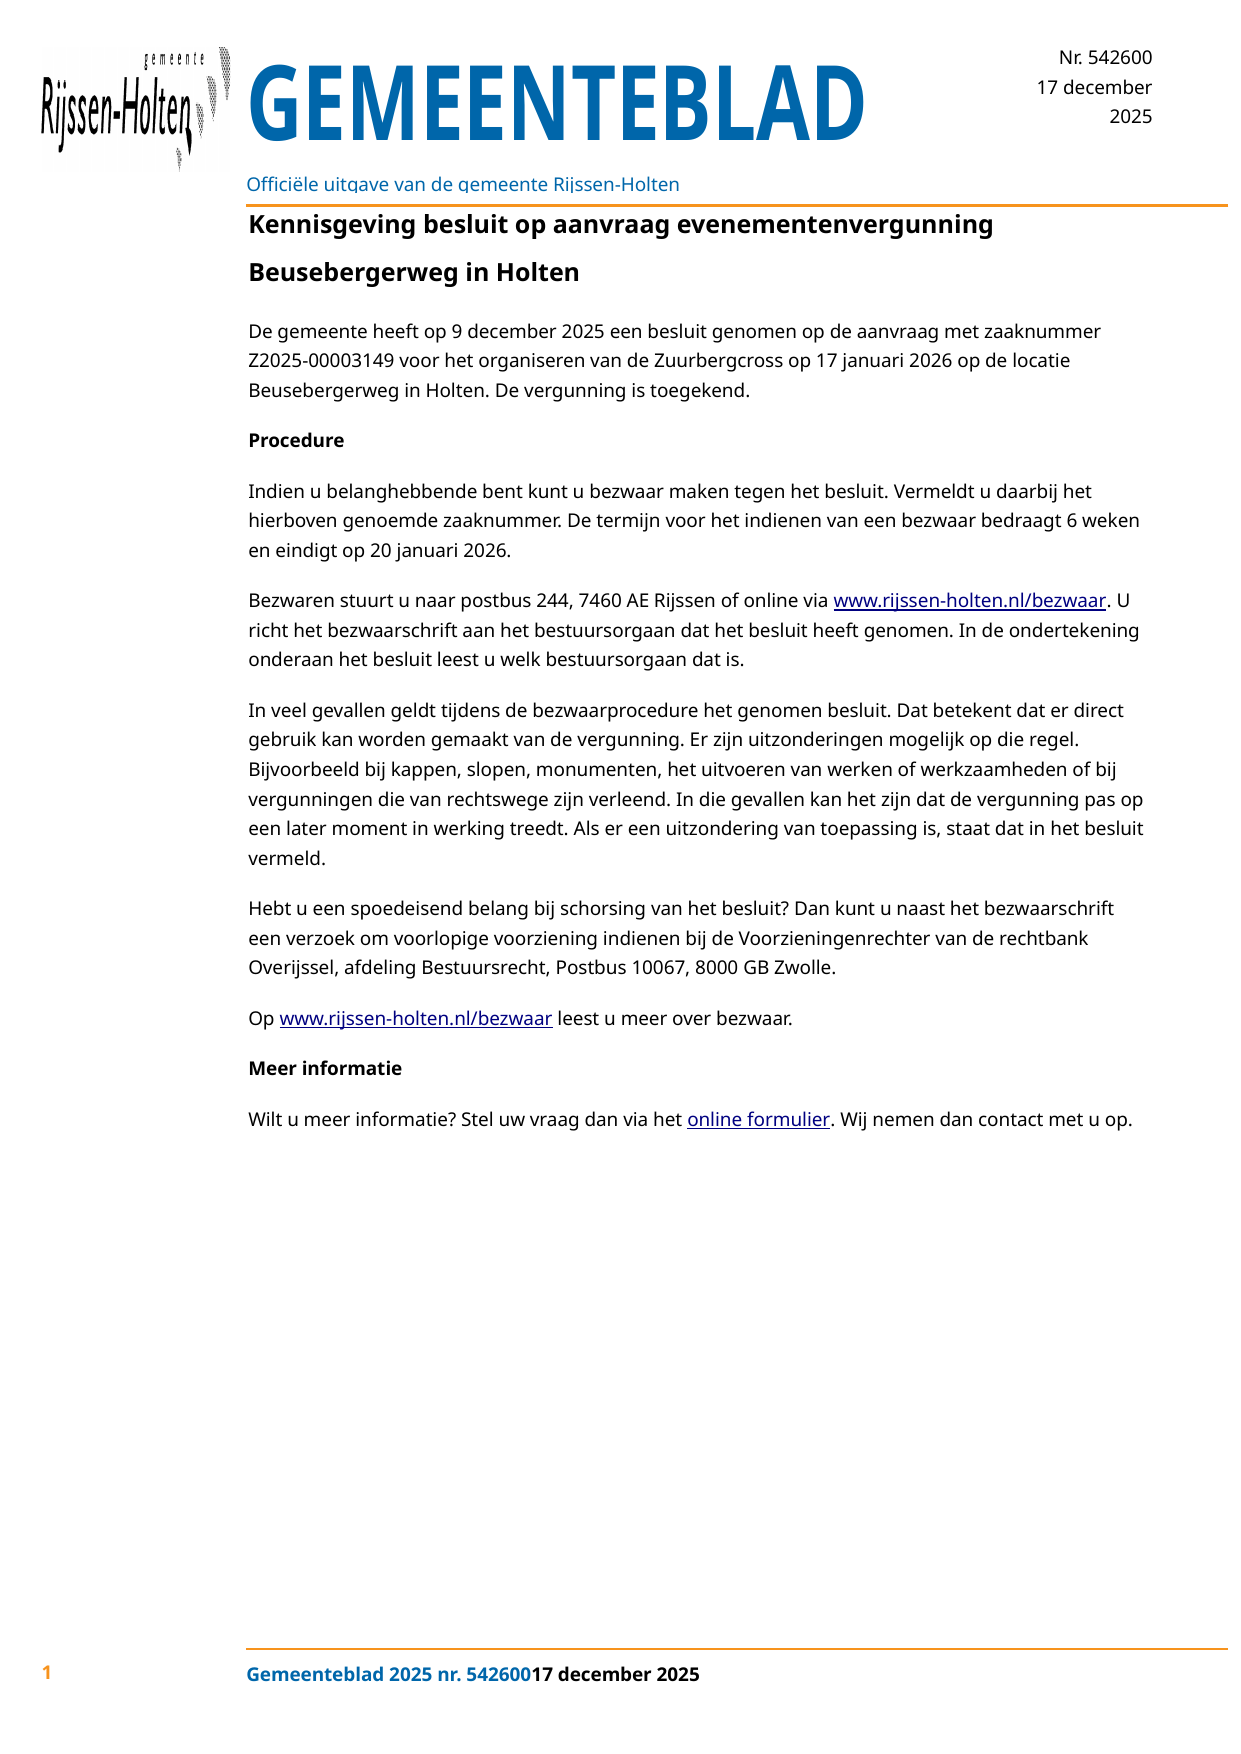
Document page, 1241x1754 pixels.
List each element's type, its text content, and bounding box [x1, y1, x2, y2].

text Wilt u meer informatie? Stel uw vraag dan via het online formulier. Wij nemen dan contact met u op. [248, 1106, 1152, 1132]
text Op www.rijssen-holten.nl/bezwaar leest u meer over bezwaar. [248, 1005, 1152, 1031]
text De gemeente heeft op 9 december 2025 een besluit genomen op de aanvraag met zaaknummer Z2025-00003149 voor het organiseren van de Zuurbergcross op 17 januari 2026 op de locatie Beusebergerweg in Holten. De vergunning is toegekend. [248, 318, 1152, 403]
text Bezwaren stuurt u naar postbus 244, 7460 AE Rijssen of online via www.rijssen-holten.nl/bezwaar. U richt het bezwaarschrift aan het bestuursorgaan dat het besluit heeft genomen. In de ondertekening onderaan het besluit leest u welk bestuursorgaan dat is. [248, 587, 1152, 672]
text Meer informatie [248, 1055, 1152, 1081]
text Procedure [248, 427, 1152, 453]
text In veel gevallen geldt tijdens de bezwaarprocedure het genomen besluit. Dat betekent dat er direct gebruik kan worden gemaakt van de vergunning. Er zijn uitzonderingen mogelijk op die regel. Bijvoorbeeld bij kappen, slopen, monumenten, het uitvoeren van werken of werkzaamheden of bij vergunningen die van rechtswege zijn verleend. In die gevallen kan het zijn dat de vergunning pas op een later moment in werking treedt. Als er een uitzondering van toepassing is, staat dat in het besluit vermeld. [248, 697, 1152, 871]
text Hebt u een spoedeisend belang bij schorsing van het besluit? Dan kunt u naast het bezwaarschrift een verzoek om voorlopige voorziening indienen bij de Voorzieningenrechter van de rechtbank Overijssel, afdeling Bestuursrecht, Postbus 10067, 8000 GB Zwolle. [248, 895, 1152, 980]
picture [41, 47, 231, 172]
text Kennisgeving besluit op aanvraag evenementenvergunning Beusebergerweg in Holten [248, 207, 1152, 288]
text Indien u belanghebbende bent kunt u bezwaar maken tegen het besluit. Vermeldt u daarbij het hierboven genoemde zaaknummer. De termijn voor het indienen van een bezwaar bedraagt 6 weken en eindigt op 20 januari 2026. [248, 478, 1152, 563]
